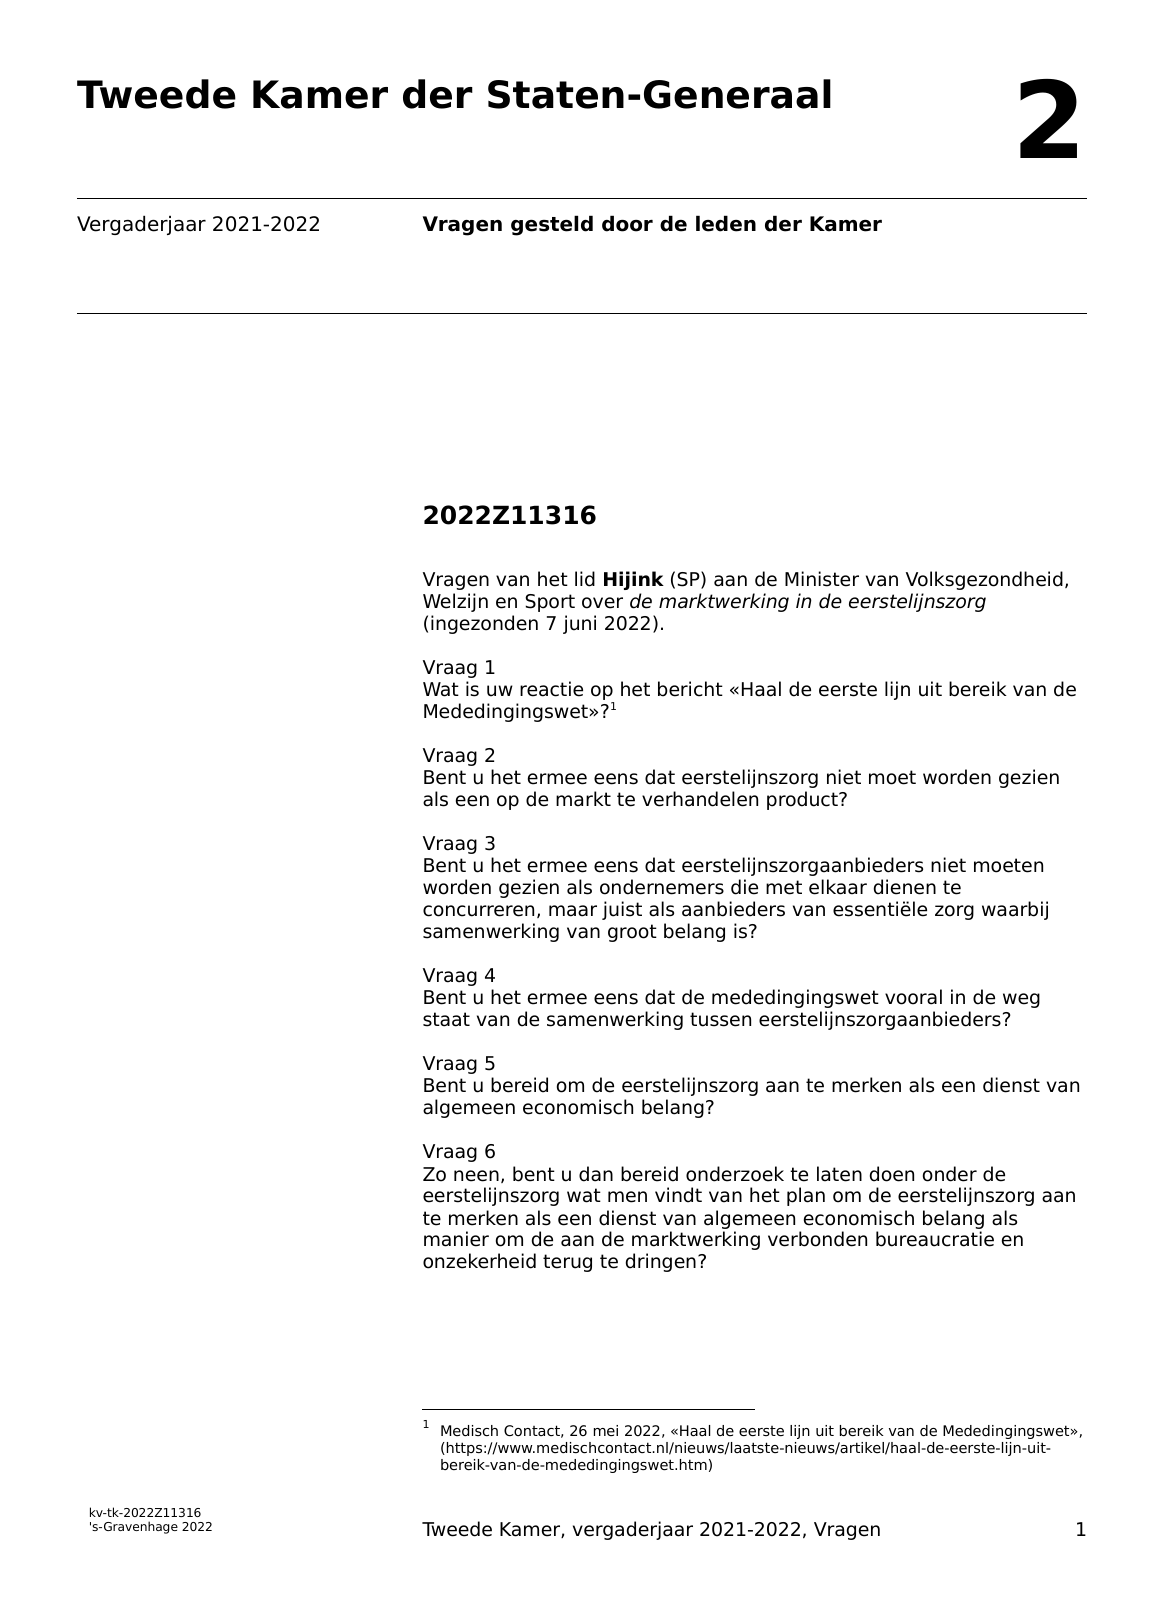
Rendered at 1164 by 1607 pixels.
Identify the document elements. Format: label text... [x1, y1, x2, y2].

text 's-Gravenhage 2022 [88, 1520, 323, 1534]
table_cell Vergaderjaar 2021-2022 [77, 199, 422, 313]
text 2022Z11316 [422, 501, 1087, 531]
text Medisch Contact, 26 mei 2022, «Haal de eerste lijn uit bereik van de Mededingingswet», (https://www.medischcontact.nl/nieuws/laatste-nieuws/artikel/haal-de-eerste-lijn-uit-bereik-van-de-mededingingswet.htm) [422, 1418, 1087, 1474]
text Bent u het ermee eens dat eerstelijnszorgaanbieders niet moeten worden gezien als ondernemers die met elkaar dienen te concurreren, maar juist als aanbieders van essentiële zorg waarbij samenwerking van groot belang is? [422, 855, 1087, 943]
table_header 2 [886, 59, 1087, 198]
text Bent u bereid om de eerstelijnszorg aan te merken als een dienst van algemeen economisch belang? [422, 1075, 1087, 1119]
text Wat is uw reactie op het bericht «Haal de eerste lijn uit bereik van de Mededingingswet»? [422, 679, 1087, 723]
text Vraag 2 [422, 745, 1087, 767]
text Zo neen, bent u dan bereid onderzoek te laten doen onder de eerstelijnszorg wat men vindt van het plan om de eerstelijnszorg aan te merken als een dienst van algemeen economisch belang als manier om de aan de marktwerking verbonden bureaucratie en onzekerheid terug te dringen? [422, 1163, 1087, 1273]
text Bent u het ermee eens dat de mededingingswet vooral in de weg staat van de samenwerking tussen eerstelijnszorgaanbieders? [422, 987, 1087, 1031]
text Vraag 5 [422, 1053, 1087, 1075]
text Vragen van het lid Hijink (SP) aan de Minister van Volksgezondheid, Welzijn en Sport over de marktwerking in de eerstelijnszorg (ingezonden 7 juni 2022). [422, 569, 1087, 635]
text Vraag 1 [422, 657, 1087, 679]
text Vraag 4 [422, 965, 1087, 987]
table_header Tweede Kamer der Staten-Generaal [77, 59, 886, 198]
text Bent u het ermee eens dat eerstelijnszorg niet moet worden gezien als een op de markt te verhandelen product? [422, 767, 1087, 811]
text Vraag 6 [422, 1141, 1087, 1163]
text Vraag 3 [422, 833, 1087, 855]
table_cell Vragen gesteld door de leden der Kamer [422, 199, 1087, 313]
text kv-tk-2022Z11316 [88, 1506, 323, 1520]
